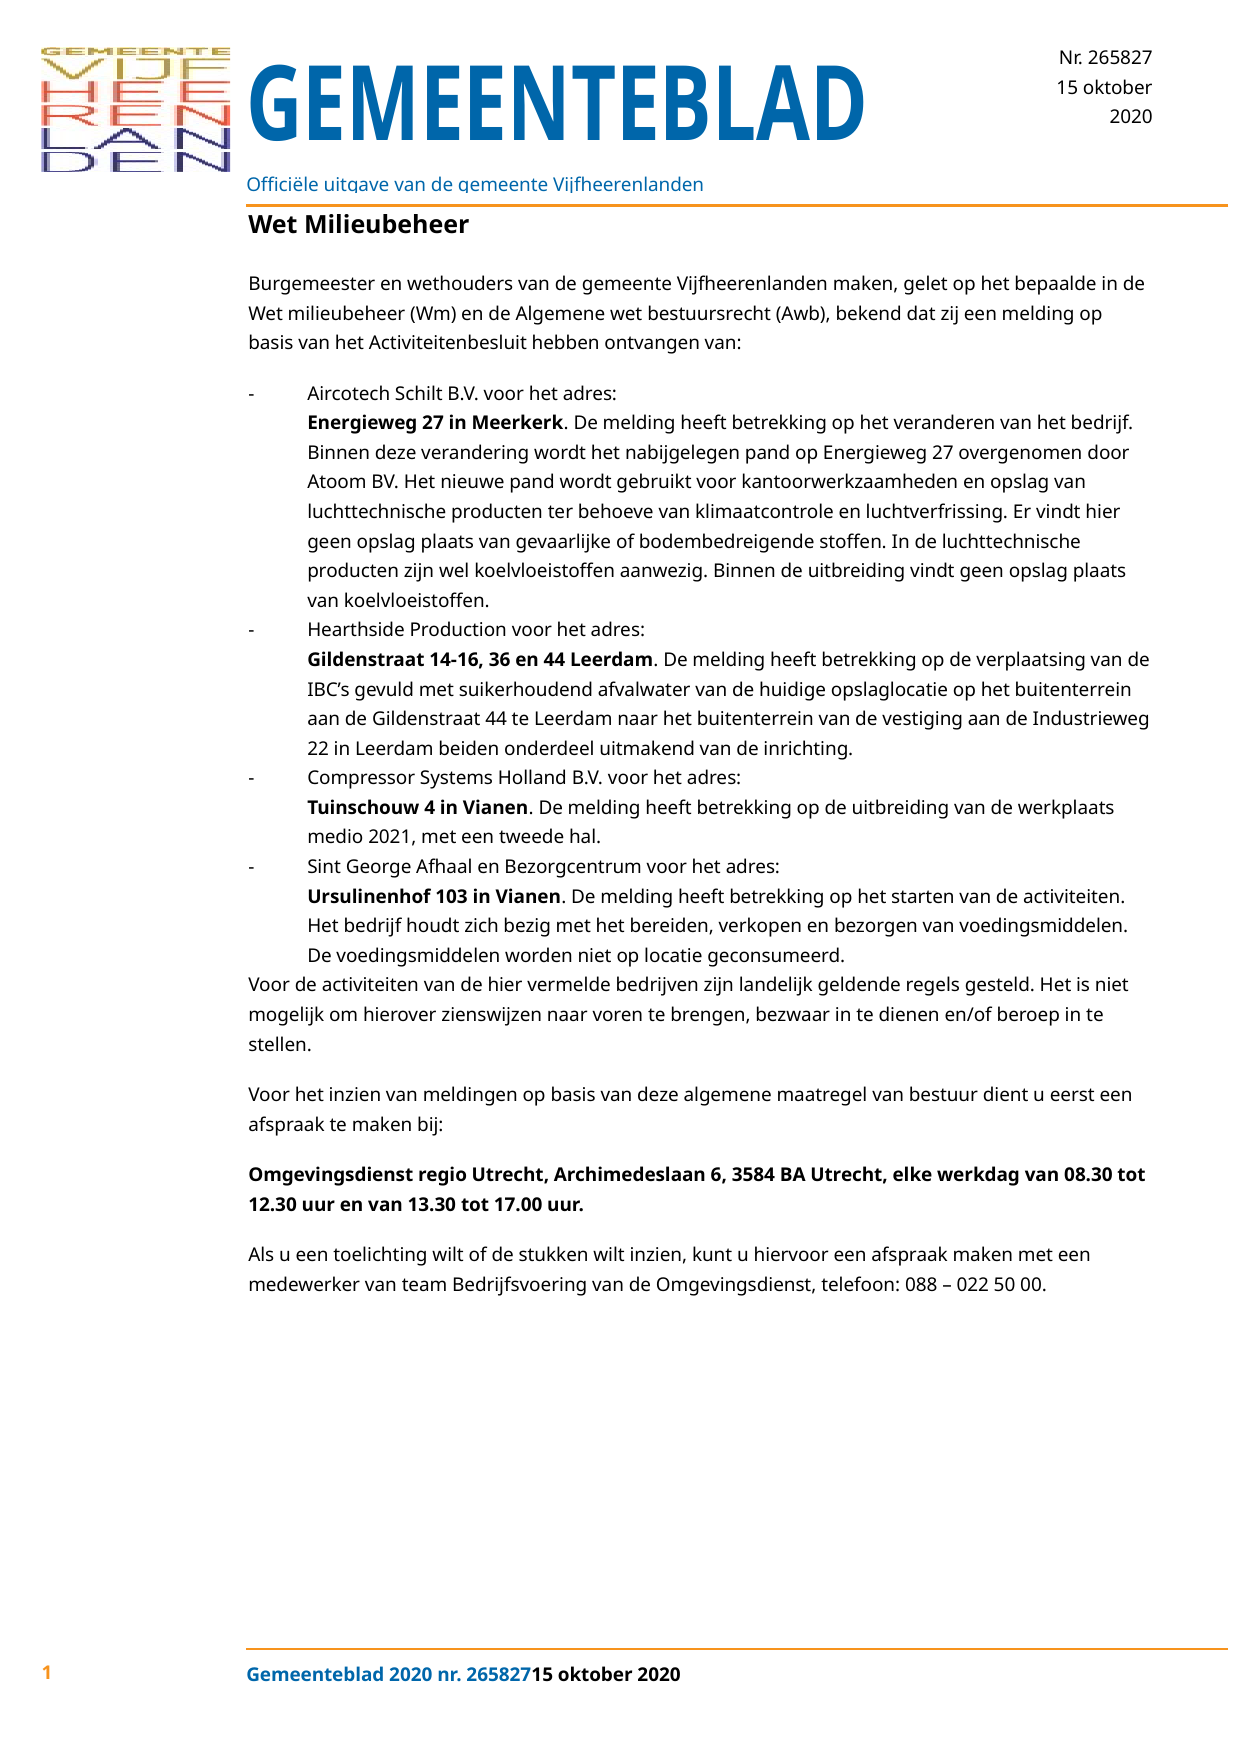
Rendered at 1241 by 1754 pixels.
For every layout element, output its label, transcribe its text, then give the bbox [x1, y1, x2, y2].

list Energieweg 27 in Meerkerk. De melding heeft betrekking op het veranderen van het bedrijf. Binnen deze verandering wordt het nabijgelegen pand op Energieweg 27 overgenomen door Atoom BV. Het nieuwe pand wordt gebruikt voor kantoorwerkzaamheden en opslag van luchttechnische producten ter behoeve van klimaatcontrole en luchtverfrissing. Er vindt hier geen opslag plaats van gevaarlijke of bodembedreigende stoffen. In de luchttechnische producten zijn wel koelvloeistoffen aanwezig. Binnen de uitbreiding vindt geen opslag plaats van koelvloeistoffen. [248, 409, 1152, 613]
list Hearthside Production voor het adres: [248, 617, 1152, 642]
picture [41, 47, 231, 172]
list Gildenstraat 14-16, 36 en 44 Leerdam. De melding heeft betrekking op de verplaatsing van de IBC’s gevuld met suikerhoudend afvalwater van de huidige opslaglocatie op het buitenterrein aan de Gildenstraat 44 te Leerdam naar het buitenterrein van de vestiging aan de Industrieweg 22 in Leerdam beiden onderdeel uitmakend van de inrichting. [248, 646, 1152, 761]
list Sint George Afhaal en Bezorgcentrum voor het adres: [248, 853, 1152, 879]
list Aircotech Schilt B.V. voor het adres: [248, 380, 1152, 406]
text Wet Milieubeheer [248, 207, 1152, 241]
text Voor het inzien van meldingen op basis van deze algemene maatregel van bestuur dient u eerst een afspraak te maken bij: [248, 1081, 1152, 1136]
text Als u een toelichting wilt of de stukken wilt inzien, kunt u hiervoor een afspraak maken met een medewerker van team Bedrijfsvoering van de Omgevingsdienst, telefoon: 088 – 022 50 00. [248, 1241, 1152, 1296]
list Ursulinenhof 103 in Vianen. De melding heeft betrekking op het starten van de activiteiten. Het bedrijf houdt zich bezig met het bereiden, verkopen en bezorgen van voedingsmiddelen. De voedingsmiddelen worden niet op locatie geconsumeerd. [248, 883, 1152, 968]
text Burgemeester en wethouders van de gemeente Vijfheerenlanden maken, gelet op het bepaalde in de Wet milieubeheer (Wm) en de Algemene wet bestuursrecht (Awb), bekend dat zij een melding op basis van het Activiteitenbesluit hebben ontvangen van: [248, 270, 1152, 355]
text Voor de activiteiten van de hier vermelde bedrijven zijn landelijk geldende regels gesteld. Het is niet mogelijk om hierover zienswijzen naar voren te brengen, bezwaar in te dienen en/of beroep in te stellen. [248, 972, 1152, 1056]
text Omgevingsdienst regio Utrecht, Archimedeslaan 6, 3584 BA Utrecht, elke werkdag van 08.30 tot 12.30 uur en van 13.30 tot 17.00 uur. [248, 1161, 1152, 1216]
list Tuinschouw 4 in Vianen. De melding heeft betrekking op de uitbreiding van de werkplaats medio 2021, met een tweede hal. [248, 794, 1152, 849]
list Compressor Systems Holland B.V. voor het adres: [248, 764, 1152, 790]
